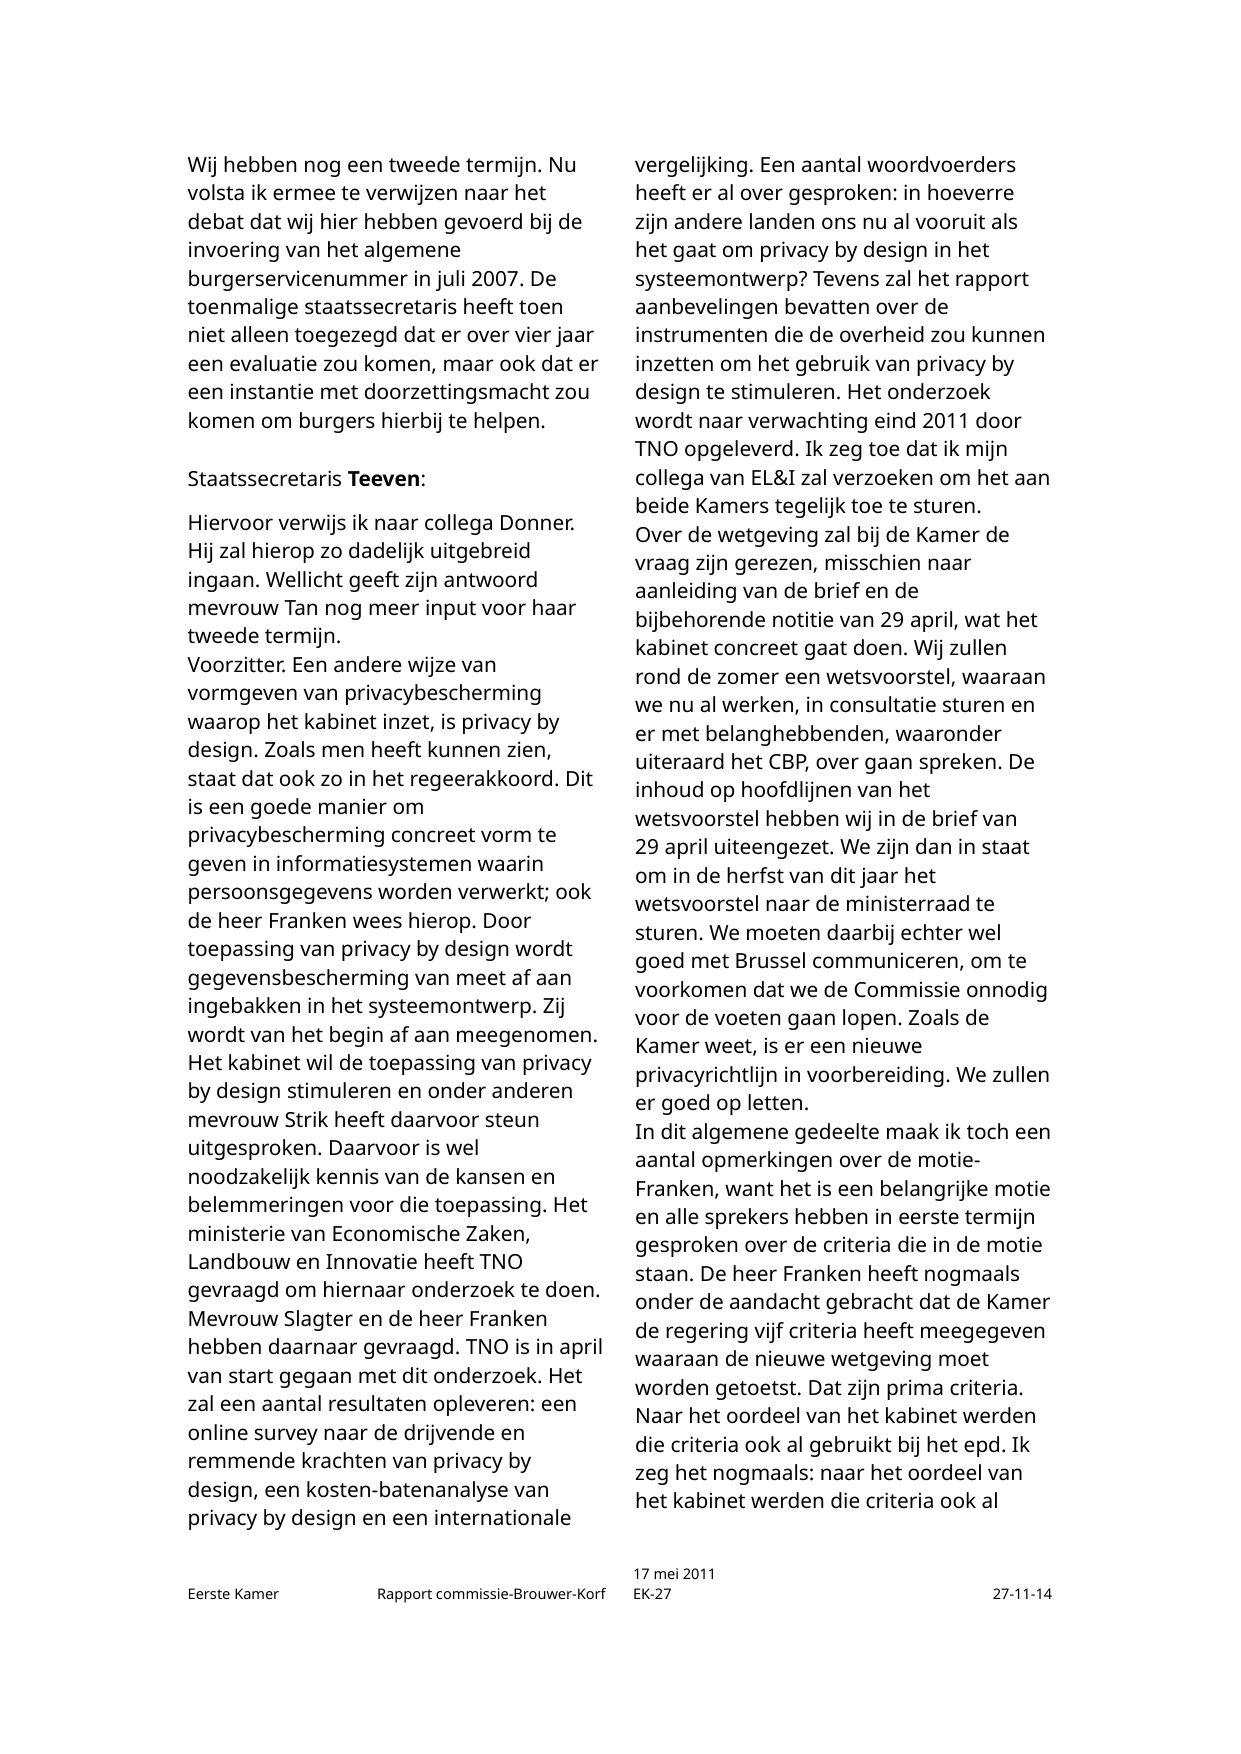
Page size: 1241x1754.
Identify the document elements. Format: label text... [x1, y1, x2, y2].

text Voorzitter. Een andere wijze van vormgeven van privacybescherming waarop het kabinet inzet, is privacy by design. Zoals men heeft kunnen zien, staat dat ook zo in het regeerakkoord. Dit is een goede manier om privacybescherming concreet vorm te geven in informatiesystemen waarin persoonsgegevens worden verwerkt; ook de heer Franken wees hierop. Door toepassing van privacy by design wordt gegevensbescherming van meet af aan ingebakken in het systeemontwerp. Zij wordt van het begin af aan meegenomen. Het kabinet wil de toepassing van privacy by design stimuleren en onder anderen mevrouw Strik heeft daarvoor steun uitgesproken. Daarvoor is wel noodzakelijk kennis van de kansen en belemmeringen voor die toepassing. Het ministerie van Economische Zaken, Landbouw en Innovatie heeft TNO gevraagd om hiernaar onderzoek te doen. Mevrouw Slagter en de heer Franken hebben daarnaar gevraagd. TNO is in april van start gegaan met dit onderzoek. Het zal een aantal resultaten opleveren: een online survey naar de drijvende en remmende krachten van privacy by design, een kosten-batenanalyse van privacy by design en een internationale [187, 650, 605, 1532]
text Staatssecretaris Teeven: [187, 464, 605, 493]
text In dit algemene gedeelte maak ik toch een aantal opmerkingen over de motie-Franken, want het is een belangrijke motie en alle sprekers hebben in eerste termijn gesproken over de criteria die in de motie staan. De heer Franken heeft nogmaals onder de aandacht gebracht dat de Kamer de regering vijf criteria heeft meegegeven waaraan de nieuwe wetgeving moet worden getoetst. Dat zijn prima criteria. Naar het oordeel van het kabinet werden die criteria ook al gebruikt bij het epd. Ik zeg het nogmaals: naar het oordeel van het kabinet werden die criteria ook al [635, 1117, 1053, 1515]
text Hiervoor verwijs ik naar collega Donner. Hij zal hierop zo dadelijk uitgebreid ingaan. Wellicht geeft zijn antwoord mevrouw Tan nog meer input voor haar tweede termijn. [187, 508, 605, 650]
text Over de wetgeving zal bij de Kamer de vraag zijn gerezen, misschien naar aanleiding van de brief en de bijbehorende notitie van 29 april, wat het kabinet concreet gaat doen. Wij zullen rond de zomer een wetsvoorstel, waaraan we nu al werken, in consultatie sturen en er met belanghebbenden, waaronder uiteraard het CBP, over gaan spreken. De inhoud op hoofdlijnen van het wetsvoorstel hebben wij in de brief van 29 april uiteengezet. We zijn dan in staat om in de herfst van dit jaar het wetsvoorstel naar de ministerraad te sturen. We moeten daarbij echter wel goed met Brussel communiceren, om te voorkomen dat we de Commissie onnodig voor de voeten gaan lopen. Zoals de Kamer weet, is er een nieuwe privacyrichtlijn in voorbereiding. We zullen er goed op letten. [635, 520, 1053, 1117]
text Wij hebben nog een tweede termijn. Nu volsta ik ermee te verwijzen naar het debat dat wij hier hebben gevoerd bij de invoering van het algemene burgerservicenummer in juli 2007. De toenmalige staatssecretaris heeft toen niet alleen toegezegd dat er over vier jaar een evaluatie zou komen, maar ook dat er een instantie met doorzettingsmacht zou komen om burgers hierbij te helpen. [187, 150, 605, 434]
text vergelijking. Een aantal woordvoerders heeft er al over gesproken: in hoeverre zijn andere landen ons nu al vooruit als het gaat om privacy by design in het systeemontwerp? Tevens zal het rapport aanbevelingen bevatten over de instrumenten die de overheid zou kunnen inzetten om het gebruik van privacy by design te stimuleren. Het onderzoek wordt naar verwachting eind 2011 door TNO opgeleverd. Ik zeg toe dat ik mijn collega van EL&I zal verzoeken om het aan beide Kamers tegelijk toe te sturen. [635, 150, 1053, 520]
